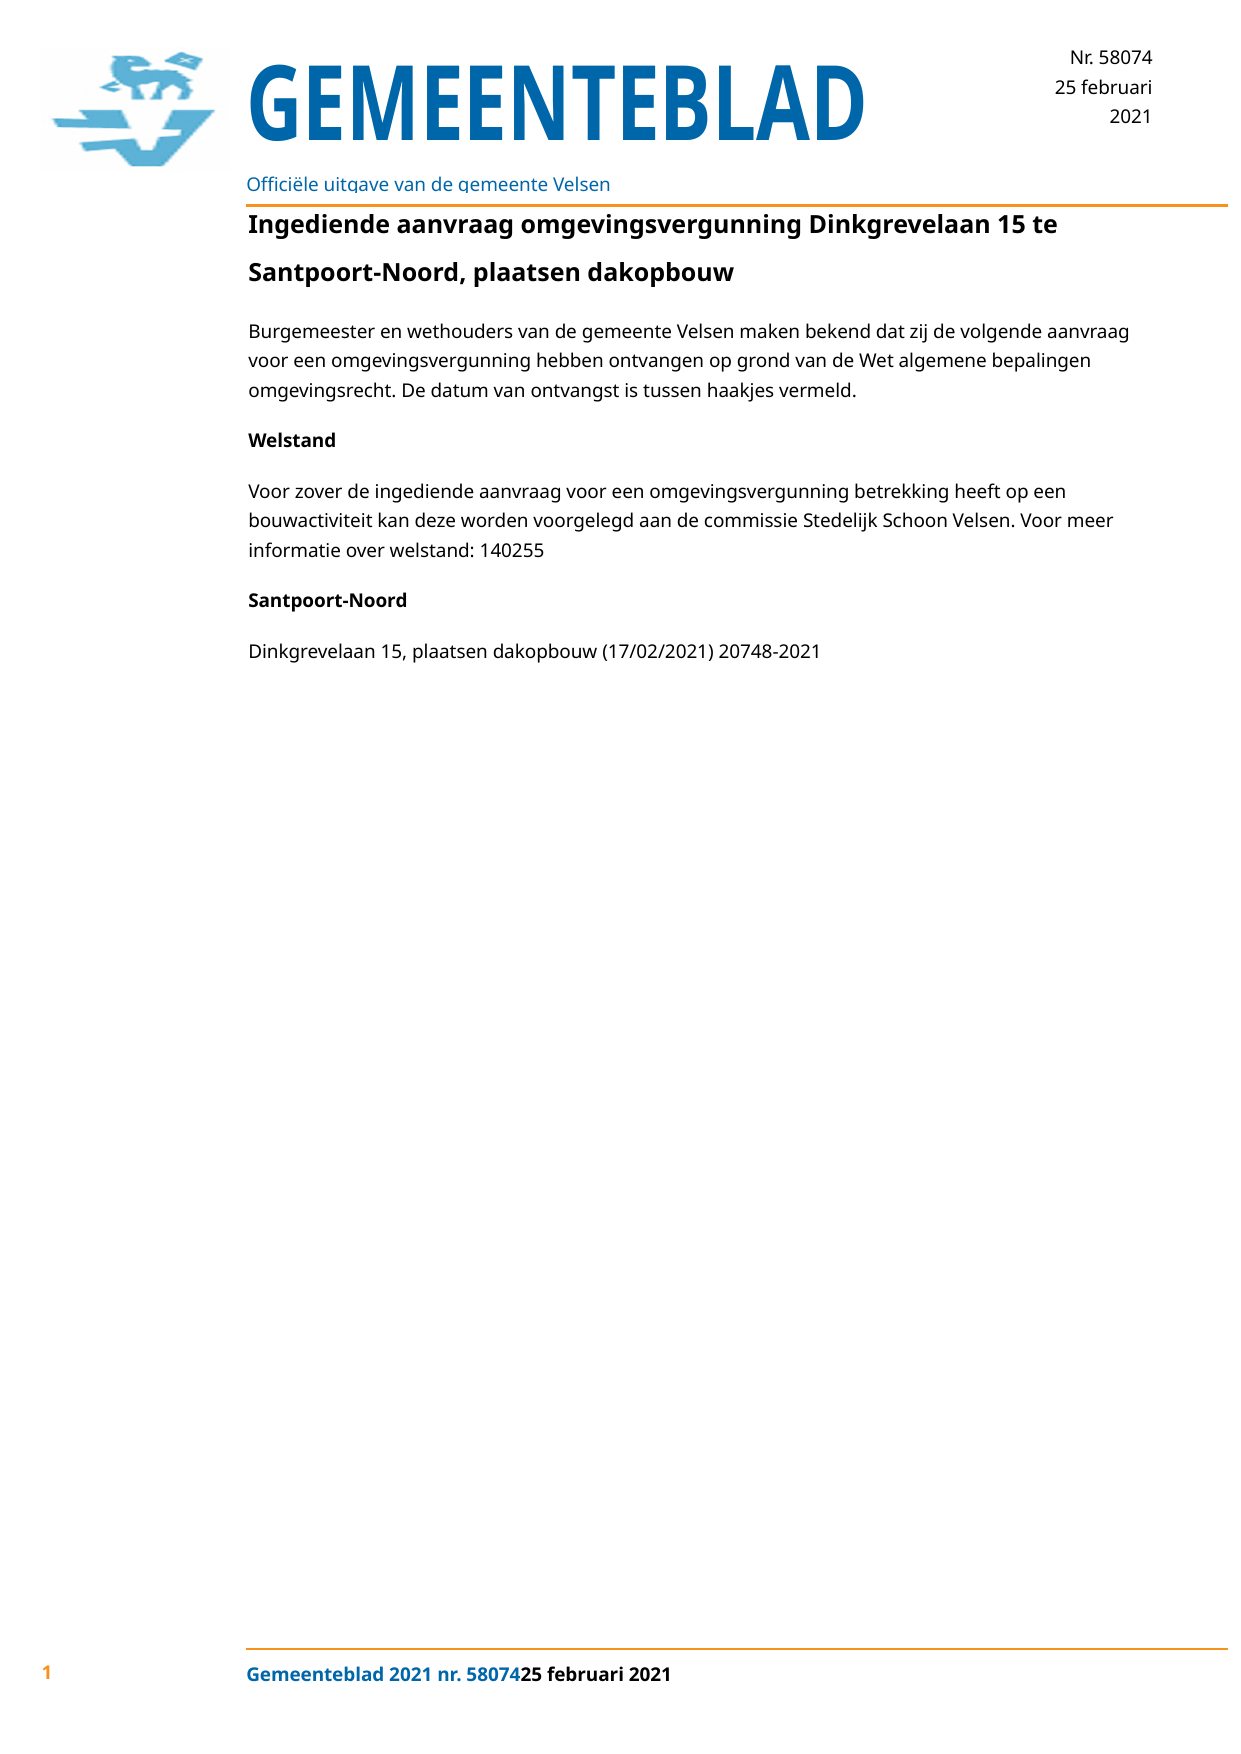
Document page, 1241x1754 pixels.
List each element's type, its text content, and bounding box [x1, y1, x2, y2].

text Welstand [248, 427, 1152, 453]
text Ingediende aanvraag omgevingsvergunning Dinkgrevelaan 15 te Santpoort-Noord, plaatsen dakopbouw [248, 207, 1152, 288]
text Burgemeester en wethouders van de gemeente Velsen maken bekend dat zij de volgende aanvraag voor een omgevingsvergunning hebben ontvangen op grond van de Wet algemene bepalingen omgevingsrecht. De datum van ontvangst is tussen haakjes vermeld. [248, 318, 1152, 403]
text Santpoort-Noord [248, 587, 1152, 613]
text Voor zover de ingediende aanvraag voor een omgevingsvergunning betrekking heeft op een bouwactiviteit kan deze worden voorgelegd aan de commissie Stedelijk Schoon Velsen. Voor meer informatie over welstand: 140255 [248, 478, 1152, 563]
picture [41, 47, 231, 172]
text Dinkgrevelaan 15, plaatsen dakopbouw (17/02/2021) 20748-2021 [248, 638, 1152, 664]
